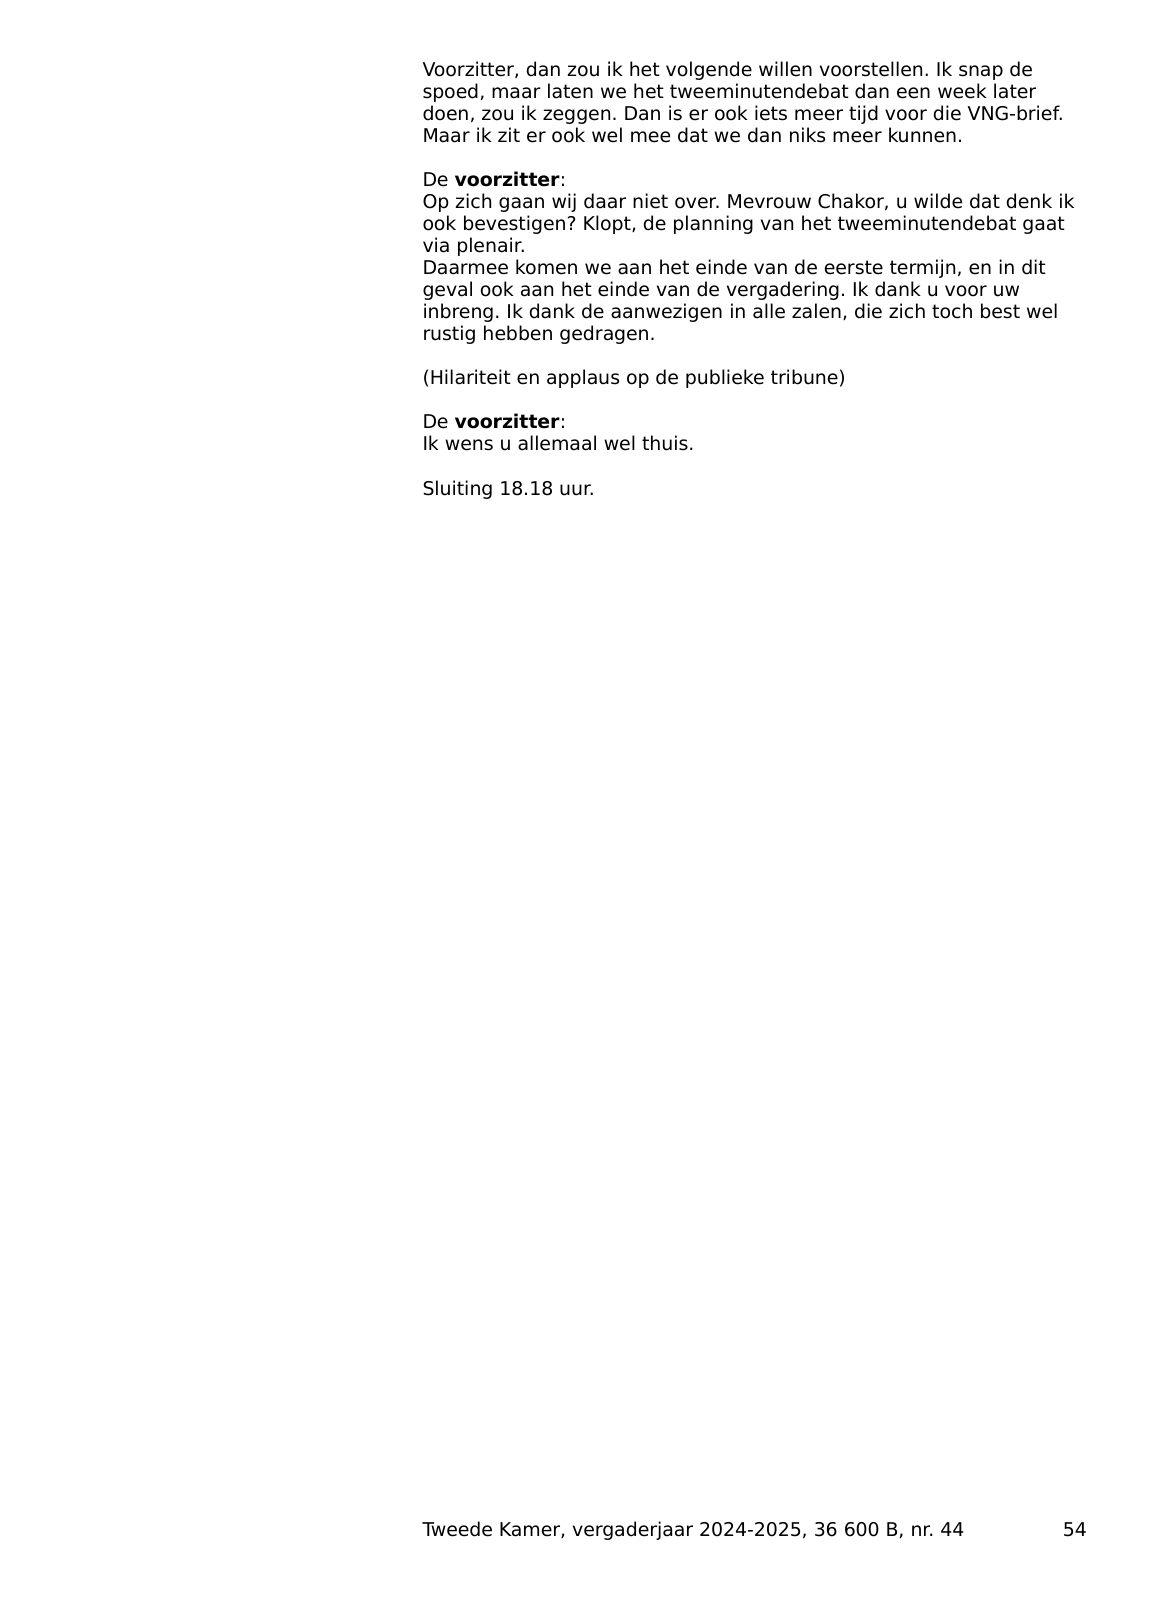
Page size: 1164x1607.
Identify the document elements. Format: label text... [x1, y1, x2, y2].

text Voorzitter, dan zou ik het volgende willen voorstellen. Ik snap de spoed, maar laten we het tweeminutendebat dan een week later doen, zou ik zeggen. Dan is er ook iets meer tijd voor die VNG-brief. Maar ik zit er ook wel mee dat we dan niks meer kunnen. [422, 59, 1087, 147]
text Daarmee komen we aan het einde van de eerste termijn, en in dit geval ook aan het einde van de vergadering. Ik dank u voor uw inbreng. Ik dank de aanwezigen in alle zalen, die zich toch best wel rustig hebben gedragen. [422, 257, 1087, 345]
text De voorzitter: [422, 411, 1087, 433]
text Op zich gaan wij daar niet over. Mevrouw Chakor, u wilde dat denk ik ook bevestigen? Klopt, de planning van het tweeminutendebat gaat via plenair. [422, 191, 1087, 257]
text Ik wens u allemaal wel thuis. [422, 433, 1087, 455]
text Sluiting 18.18 uur. [422, 477, 1087, 499]
text De voorzitter: [422, 169, 1087, 191]
text (Hilariteit en applaus op de publieke tribune) [422, 367, 1087, 389]
